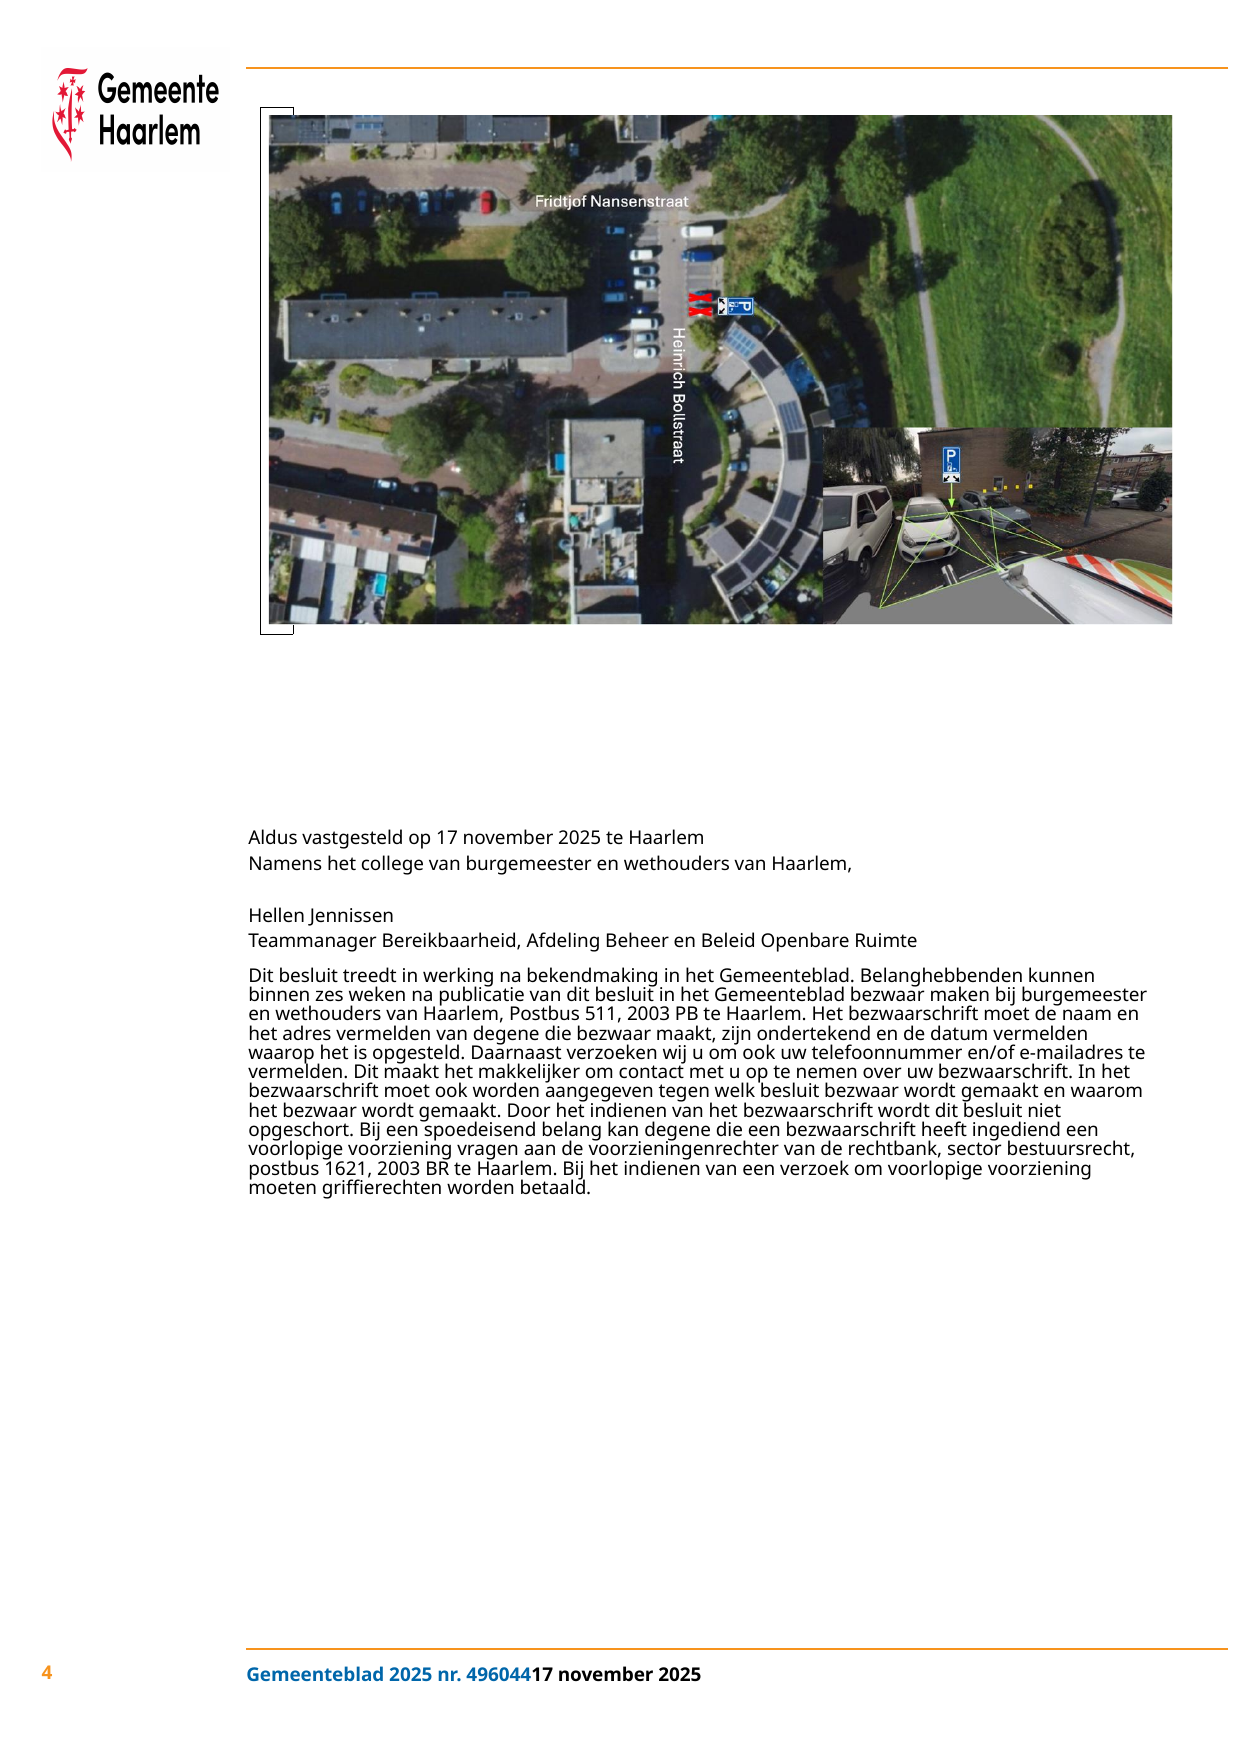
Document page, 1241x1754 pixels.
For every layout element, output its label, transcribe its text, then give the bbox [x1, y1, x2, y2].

text Teammanager Bereikbaarheid, Afdeling Beheer en Beleid Openbare Ruimte [248, 927, 1152, 953]
text Dit besluit treedt in werking na bekendmaking in het Gemeenteblad. Belanghebbenden kunnen binnen zes weken na publicatie van dit besluit in het Gemeenteblad bezwaar maken bij burgemeester en wethouders van Haarlem, Postbus 511, 2003 PB te Haarlem. Het bezwaarschrift moet de naam en het adres vermelden van degene die bezwaar maakt, zijn ondertekend en de datum vermelden waarop het is opgesteld. Daarnaast verzoeken wij u om ook uw telefoonnummer en/of e-mailadres te vermelden. Dit maakt het makkelijker om contact met u op te nemen over uw bezwaarschrift. In het bezwaarschrift moet ook worden aangegeven tegen welk besluit bezwaar wordt gemaakt en waarom het bezwaar wordt gemaakt. Door het indienen van het bezwaarschrift wordt dit besluit niet opgeschort. Bij een spoedeisend belang kan degene die een bezwaarschrift heeft ingediend een voorlopige voorziening vragen aan de voorzieningenrechter van de rechtbank, sector bestuursrecht, postbus 1621, 2003 BR te Haarlem. Bij het indienen van een verzoek om voorlopige voorziening moeten griffierechten worden betaald. [248, 967, 1152, 1198]
text Hellen Jennissen [248, 902, 1152, 927]
text Aldus vastgesteld op 17 november 2025 te Haarlem [248, 824, 1152, 850]
picture [41, 47, 231, 172]
text Namens het college van burgemeester en wethouders van Haarlem, [248, 850, 1152, 876]
picture [268, 115, 1173, 625]
